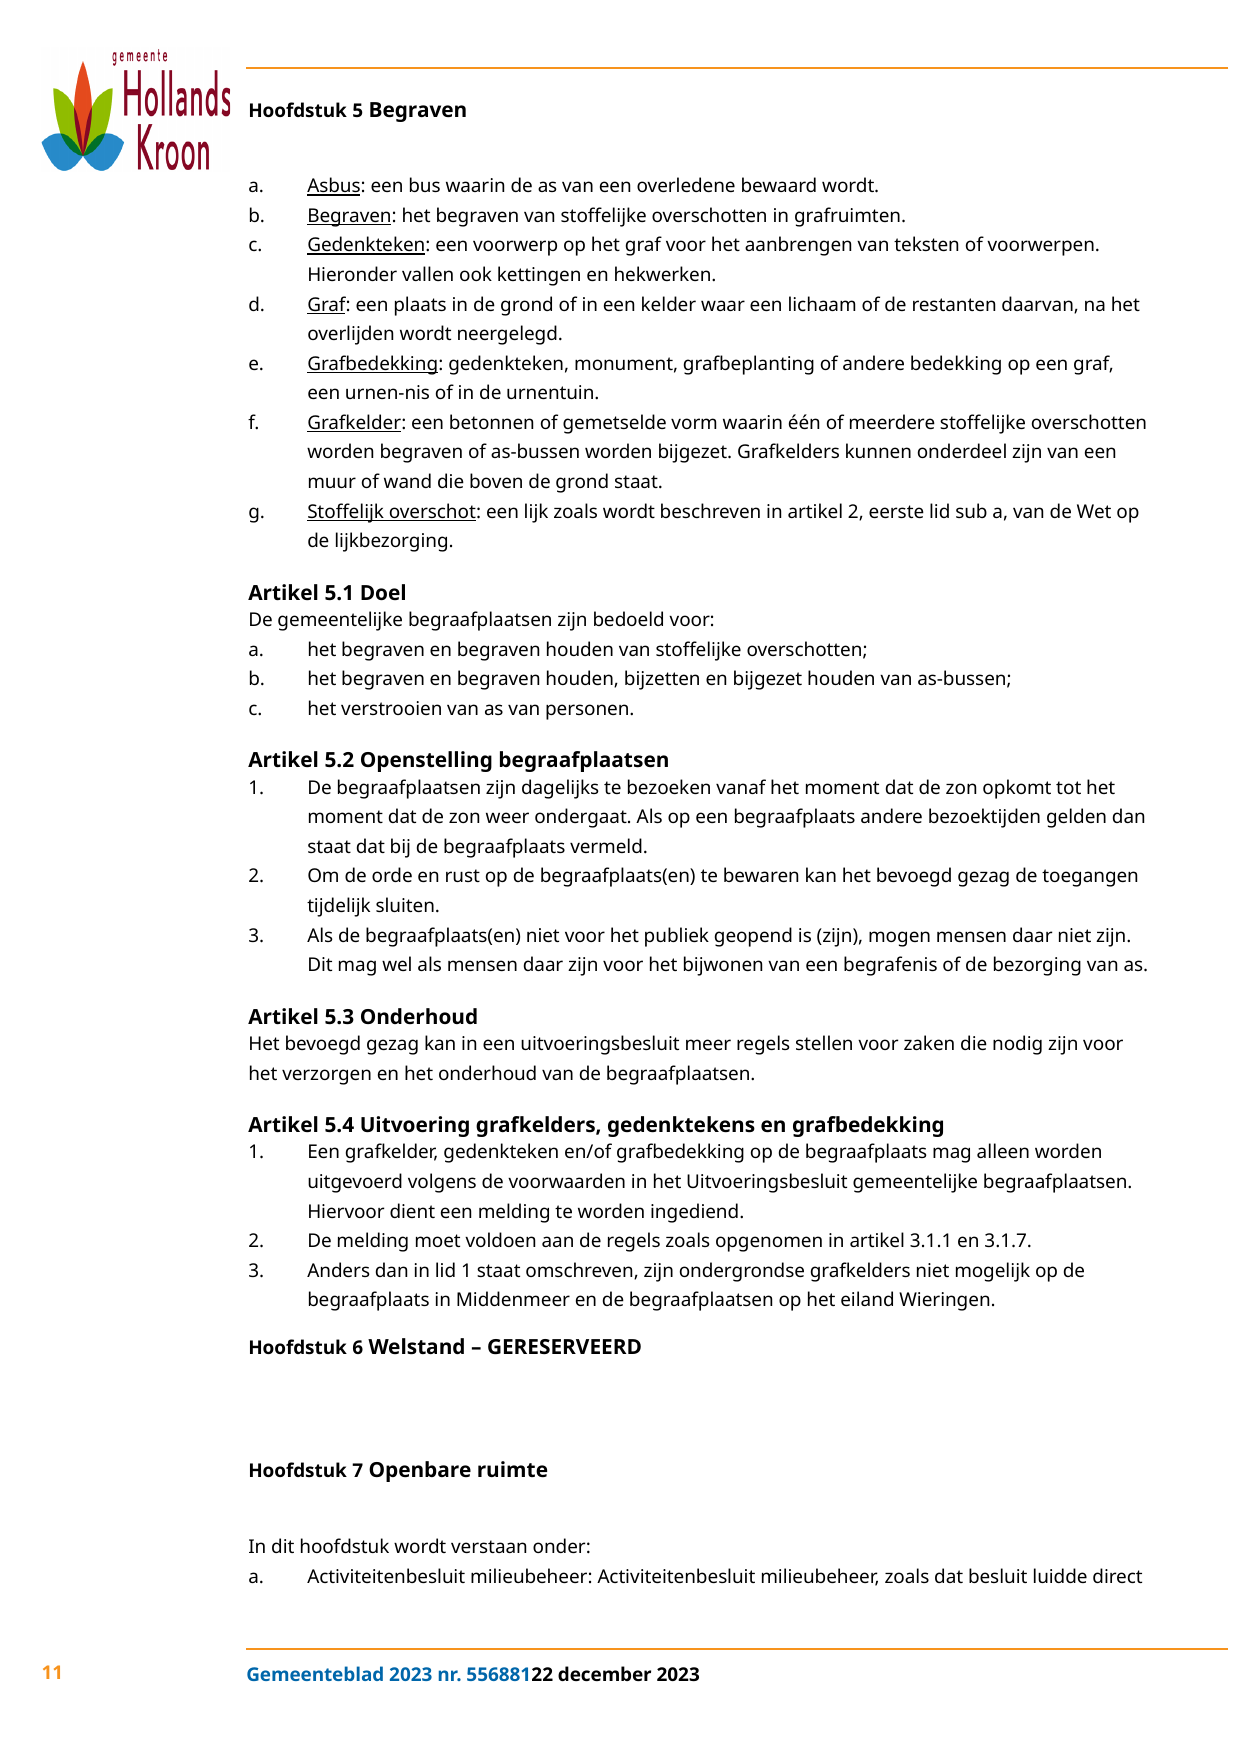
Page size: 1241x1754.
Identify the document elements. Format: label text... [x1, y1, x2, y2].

list Graf: een plaats in de grond of in een kelder waar een lichaam of de restanten daarvan, na het overlijden wordt neergelegd. [248, 291, 1152, 346]
text Hoofdstuk 5 Begraven [248, 95, 1152, 123]
text Hoofdstuk 6 Welstand – GERESERVEERD [248, 1332, 1152, 1361]
list De begraafplaatsen zijn dagelijks te bezoeken vanaf het moment dat de zon opkomt tot het moment dat de zon weer ondergaat. Als op een begraafplaats andere bezoektijden gelden dan staat dat bij de begraafplaats vermeld. [248, 774, 1152, 859]
list Gedenkteken: een voorwerp op het graf voor het aanbrengen van teksten of voorwerpen. Hieronder vallen ook kettingen en hekwerken. [248, 232, 1152, 287]
list Een grafkelder, gedenkteken en/of grafbedekking op de begraafplaats mag alleen worden uitgevoerd volgens de voorwaarden in het Uitvoeringsbesluit gemeentelijke begraafplaatsen. Hiervoor dient een melding te worden ingediend. [248, 1139, 1152, 1224]
text Artikel 5.1 Doel [248, 578, 1152, 606]
list Activiteitenbesluit milieubeheer: Activiteitenbesluit milieubeheer, zoals dat besluit luidde direct [248, 1563, 1152, 1589]
picture [41, 47, 231, 172]
list Asbus: een bus waarin de as van een overledene bewaard wordt. [248, 172, 1152, 198]
text In dit hoofdstuk wordt verstaan onder: [248, 1533, 1152, 1559]
list Grafbedekking: gedenkteken, monument, grafbeplanting of andere bedekking op een graf, een urnen-nis of in de urnentuin. [248, 350, 1152, 405]
text Hoofdstuk 7 Openbare ruimte [248, 1456, 1152, 1484]
list Om de orde en rust op de begraafplaats(en) te bewaren kan het bevoegd gezag de toegangen tijdelijk sluiten. [248, 863, 1152, 918]
text Artikel 5.3 Onderhoud [248, 1002, 1152, 1030]
list Grafkelder: een betonnen of gemetselde vorm waarin één of meerdere stoffelijke overschotten worden begraven of as-bussen worden bijgezet. Grafkelders kunnen onderdeel zijn van een muur of wand die boven de grond staat. [248, 409, 1152, 494]
list Als de begraafplaats(en) niet voor het publiek geopend is (zijn), mogen mensen daar niet zijn. Dit mag wel als mensen daar zijn voor het bijwonen van een begrafenis of de bezorging van as. [248, 922, 1152, 977]
list Anders dan in lid 1 staat omschreven, zijn ondergrondse grafkelders niet mogelijk op de begraafplaats in Middenmeer en de begraafplaatsen op het eiland Wieringen. [248, 1257, 1152, 1312]
list het begraven en begraven houden van stoffelijke overschotten; [248, 636, 1152, 662]
text De gemeentelijke begraafplaatsen zijn bedoeld voor: [248, 606, 1152, 632]
list Begraven: het begraven van stoffelijke overschotten in grafruimten. [248, 202, 1152, 228]
list Stoffelijk overschot: een lijk zoals wordt beschreven in artikel 2, eerste lid sub a, van de Wet op de lijkbezorging. [248, 498, 1152, 553]
list De melding moet voldoen aan de regels zoals opgenomen in artikel 3.1.1 en 3.1.7. [248, 1227, 1152, 1253]
text Het bevoegd gezag kan in een uitvoeringsbesluit meer regels stellen voor zaken die nodig zijn voor het verzorgen en het onderhoud van de begraafplaatsen. [248, 1030, 1152, 1086]
text Artikel 5.2 Openstelling begraafplaatsen [248, 746, 1152, 774]
list het begraven en begraven houden, bijzetten en bijgezet houden van as-bussen; [248, 666, 1152, 691]
list het verstrooien van as van personen. [248, 695, 1152, 721]
text Artikel 5.4 Uitvoering grafkelders, gedenktekens en grafbedekking [248, 1110, 1152, 1139]
